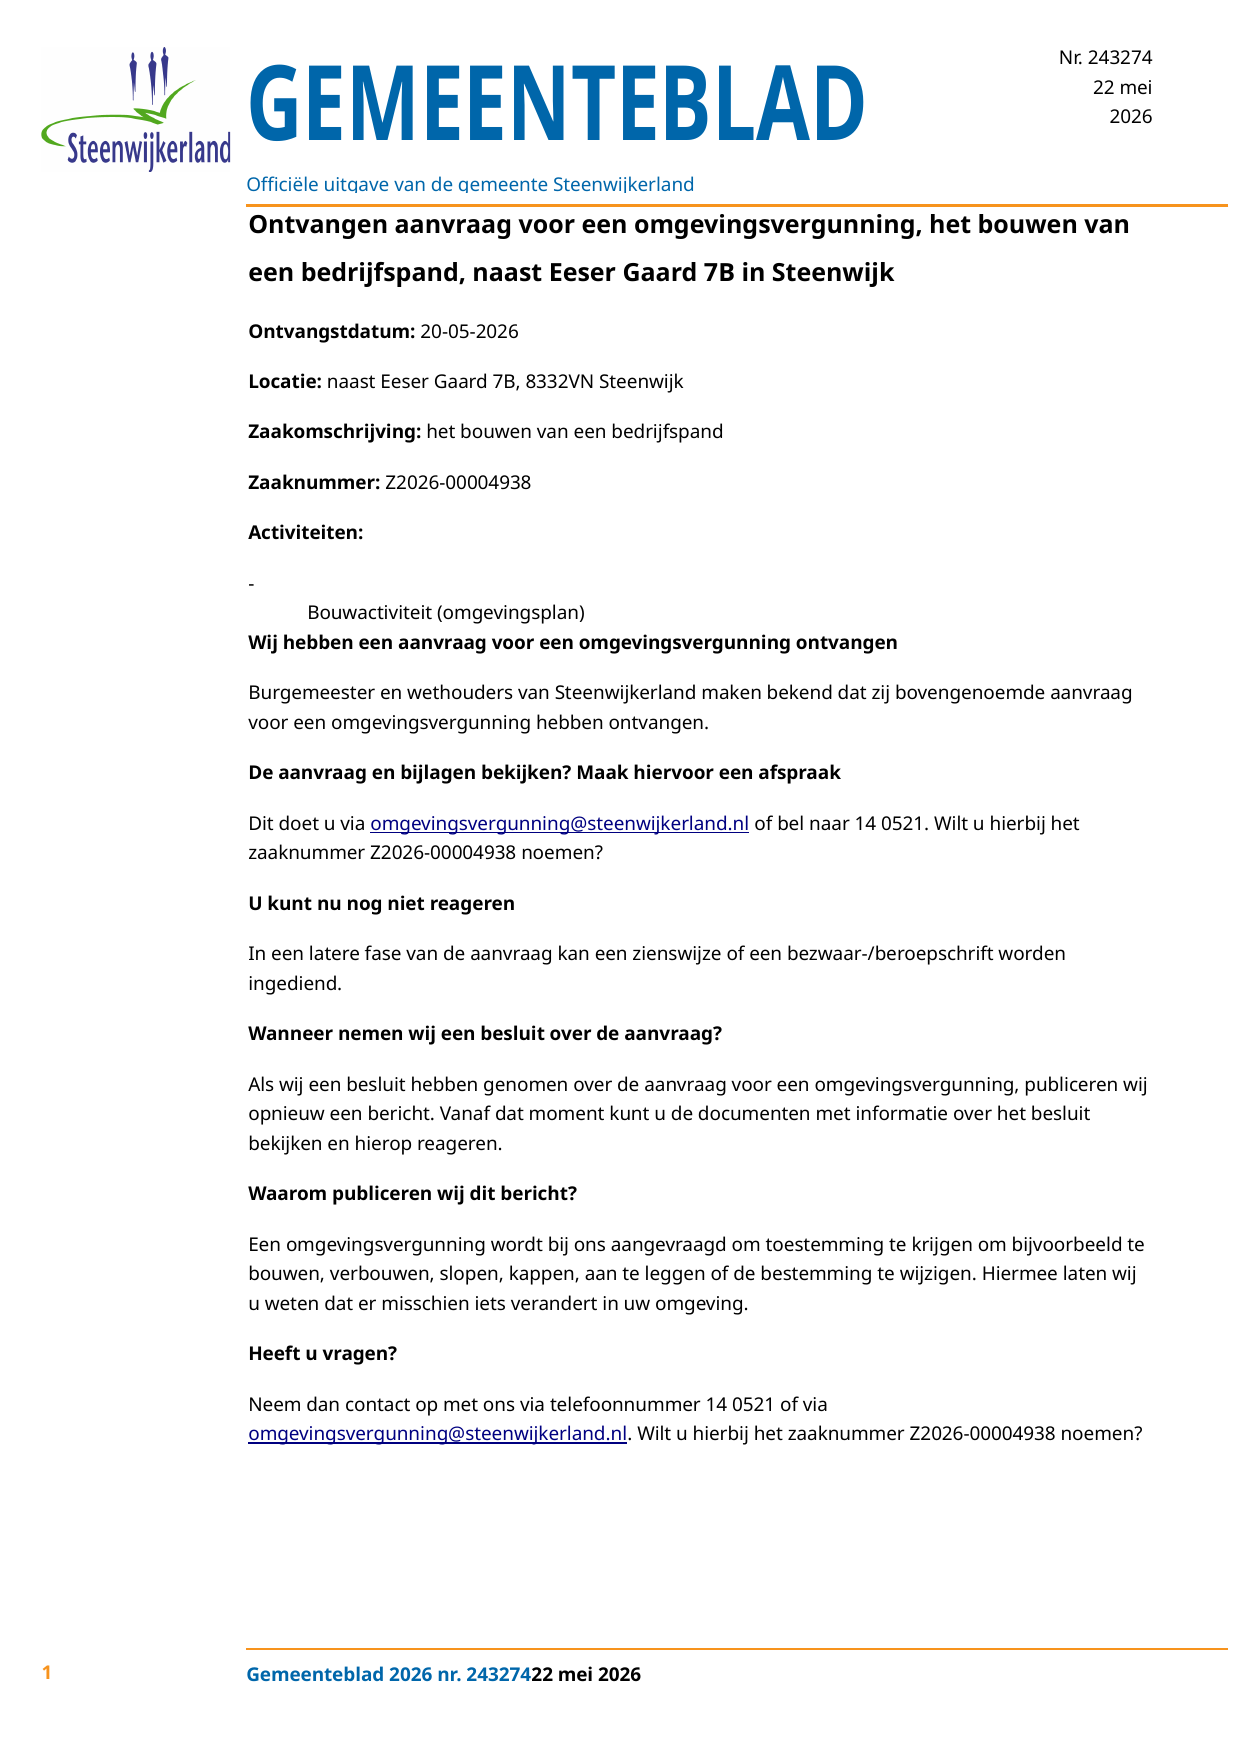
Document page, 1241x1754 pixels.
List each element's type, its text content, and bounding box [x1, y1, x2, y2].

text Ontvangen aanvraag voor een omgevingsvergunning, het bouwen van een bedrijfspand, naast Eeser Gaard 7B in Steenwijk [248, 207, 1152, 288]
text Zaakomschrijving: het bouwen van een bedrijfspand [248, 419, 1152, 444]
text Zaaknummer: Z2026-00004938 [248, 469, 1152, 495]
text Waarom publiceren wij dit bericht? [248, 1180, 1152, 1206]
text De aanvraag en bijlagen bekijken? Maak hiervoor een afspraak [248, 759, 1152, 785]
text Activiteiten: [248, 519, 1152, 545]
text Ontvangstdatum: 20-05-2026 [248, 318, 1152, 344]
list Bouwactiviteit (omgevingsplan) [248, 599, 1152, 625]
text Als wij een besluit hebben genomen over de aanvraag voor een omgevingsvergunning, publiceren wij opnieuw een bericht. Vanaf dat moment kunt u de documenten met informatie over het besluit bekijken en hierop reageren. [248, 1071, 1152, 1156]
picture [41, 47, 231, 172]
text Neem dan contact op met ons via telefoonnummer 14 0521 of via omgevingsvergunning@steenwijkerland.nl. Wilt u hierbij het zaaknummer Z2026-00004938 noemen? [248, 1391, 1152, 1446]
text Locatie: naast Eeser Gaard 7B, 8332VN Steenwijk [248, 368, 1152, 394]
text Wij hebben een aanvraag voor een omgevingsvergunning ontvangen [248, 629, 1152, 655]
text Heeft u vragen? [248, 1340, 1152, 1366]
text Een omgevingsvergunning wordt bij ons aangevraagd om toestemming te krijgen om bijvoorbeeld te bouwen, verbouwen, slopen, kappen, aan te leggen of de bestemming te wijzigen. Hiermee laten wij u weten dat er misschien iets verandert in uw omgeving. [248, 1231, 1152, 1316]
text Dit doet u via omgevingsvergunning@steenwijkerland.nl of bel naar 14 0521. Wilt u hierbij het zaaknummer Z2026-00004938 noemen? [248, 810, 1152, 865]
text Burgemeester en wethouders van Steenwijkerland maken bekend dat zij bovengenoemde aanvraag voor een omgevingsvergunning hebben ontvangen. [248, 679, 1152, 735]
text In een latere fase van de aanvraag kan een zienswijze of een bezwaar-/beroepschrift worden ingediend. [248, 940, 1152, 996]
text Wanneer nemen wij een besluit over de aanvraag? [248, 1020, 1152, 1046]
text U kunt nu nog niet reageren [248, 890, 1152, 916]
